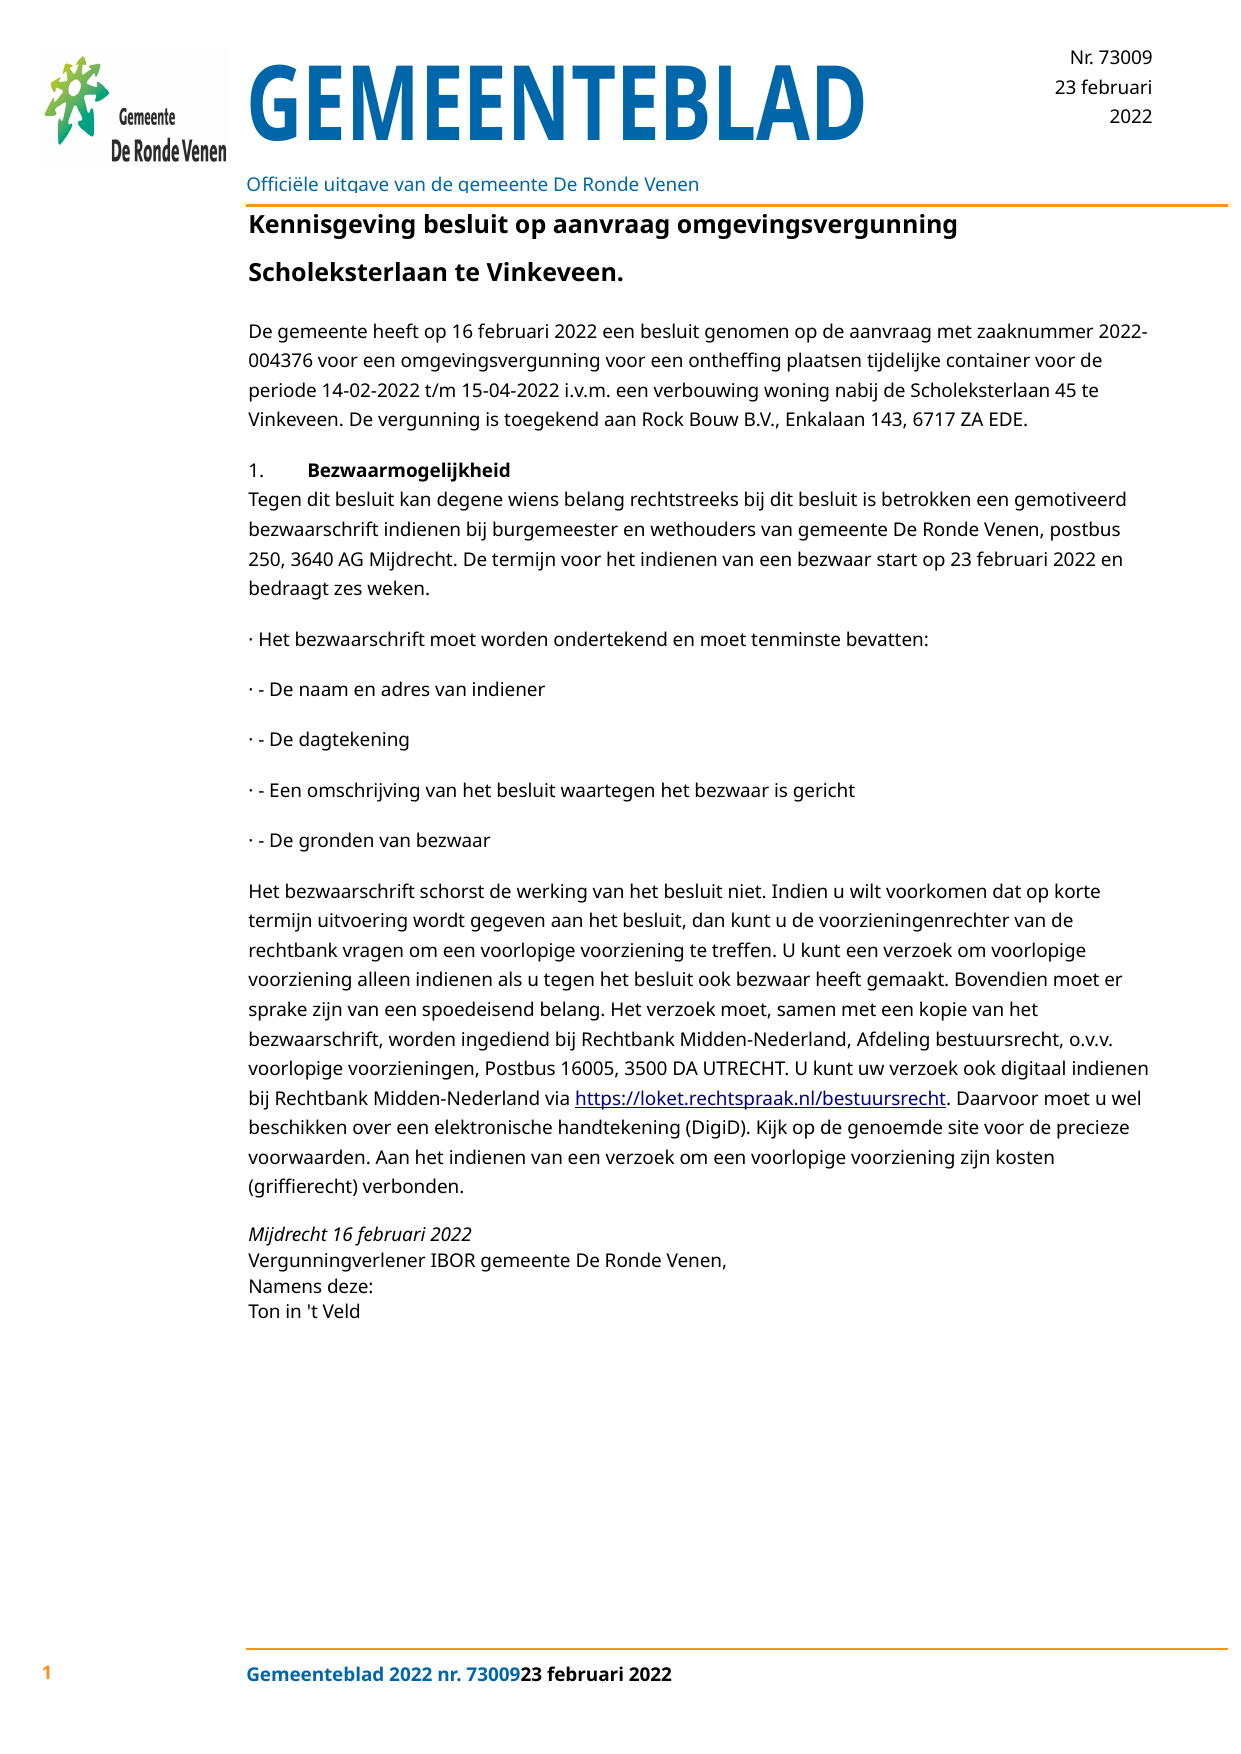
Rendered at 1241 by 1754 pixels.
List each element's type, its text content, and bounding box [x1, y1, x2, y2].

text Het bezwaarschrift schorst de werking van het besluit niet. Indien u wilt voorkomen dat op korte termijn uitvoering wordt gegeven aan het besluit, dan kunt u de voorzieningenrechter van de rechtbank vragen om een voorlopige voorziening te treffen. U kunt een verzoek om voorlopige voorziening alleen indienen als u tegen het besluit ook bezwaar heeft gemaakt. Bovendien moet er sprake zijn van een spoedeisend belang. Het verzoek moet, samen met een kopie van het bezwaarschrift, worden ingediend bij Rechtbank Midden-Nederland, Afdeling bestuursrecht, o.v.v. voorlopige voorzieningen, Postbus 16005, 3500 DA UTRECHT. U kunt uw verzoek ook digitaal indienen bij Rechtbank Midden-Nederland via https://loket.rechtspraak.nl/bestuursrecht. Daarvoor moet u wel beschikken over een elektronische handtekening (DigiD). Kijk op de genoemde site voor de precieze voorwaarden. Aan het indienen van een verzoek om een voorlopige voorziening zijn kosten (griffierecht) verbonden. [248, 878, 1152, 1199]
text · Het bezwaarschrift moet worden ondertekend en moet tenminste bevatten: [248, 626, 1152, 652]
text · - De naam en adres van indiener [248, 676, 1152, 702]
text Namens deze: [248, 1273, 1152, 1299]
text Tegen dit besluit kan degene wiens belang rechtstreeks bij dit besluit is betrokken een gemotiveerd bezwaarschrift indienen bij burgemeester en wethouders van gemeente De Ronde Venen, postbus 250, 3640 AG Mijdrecht. De termijn voor het indienen van een bezwaar start op 23 februari 2022 en bedraagt zes weken. [248, 487, 1152, 601]
text Kennisgeving besluit op aanvraag omgevingsvergunning Scholeksterlaan te Vinkeveen. [248, 207, 1152, 288]
picture [41, 47, 231, 172]
text Ton in 't Veld [248, 1299, 1152, 1324]
text · - Een omschrijving van het besluit waartegen het bezwaar is gericht [248, 777, 1152, 803]
text De gemeente heeft op 16 februari 2022 een besluit genomen op de aanvraag met zaaknummer 2022-004376 voor een omgevingsvergunning voor een ontheffing plaatsen tijdelijke container voor de periode 14-02-2022 t/m 15-04-2022 i.v.m. een verbouwing woning nabij de Scholeksterlaan 45 te Vinkeveen. De vergunning is toegekend aan Rock Bouw B.V., Enkalaan 143, 6717 ZA EDE. [248, 318, 1152, 432]
text · - De dagtekening [248, 727, 1152, 752]
text · - De gronden van bezwaar [248, 827, 1152, 853]
text Vergunningverlener IBOR gemeente De Ronde Venen, [248, 1247, 1152, 1273]
list Bezwaarmogelijkheid [248, 457, 1152, 483]
text Mijdrecht 16 februari 2022 [248, 1222, 1152, 1247]
